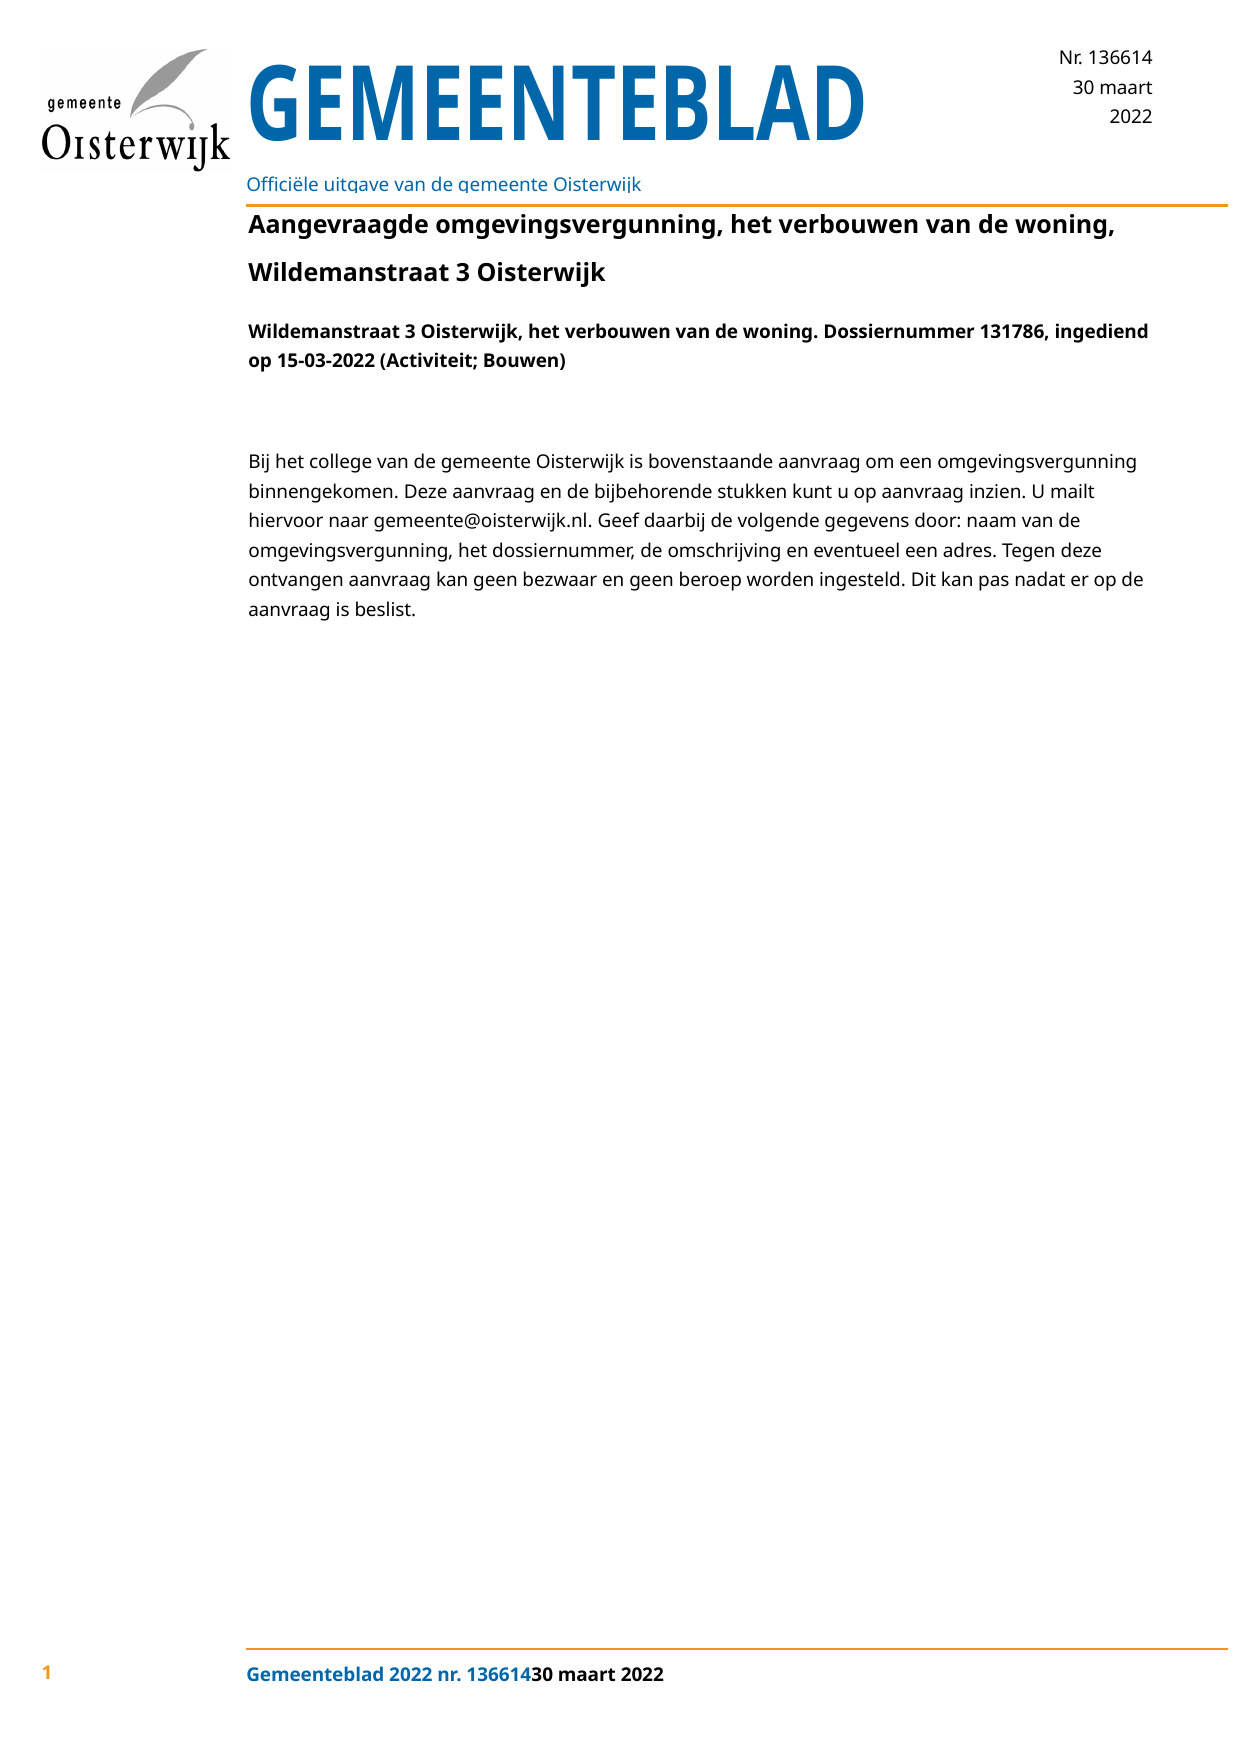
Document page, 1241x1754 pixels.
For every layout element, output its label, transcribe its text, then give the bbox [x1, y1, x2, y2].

text Wildemanstraat 3 Oisterwijk, het verbouwen van de woning. Dossiernummer 131786, ingediend op 15-03-2022 (Activiteit; Bouwen) [248, 318, 1152, 373]
picture [41, 47, 231, 172]
text Bij het college van de gemeente Oisterwijk is bovenstaande aanvraag om een omgevingsvergunning binnengekomen. Deze aanvraag en de bijbehorende stukken kunt u op aanvraag inzien. U mailt hiervoor naar gemeente@oisterwijk.nl. Geef daarbij de volgende gegevens door: naam van de omgevingsvergunning, het dossiernummer, de omschrijving en eventueel een adres. Tegen deze ontvangen aanvraag kan geen bezwaar en geen beroep worden ingesteld. Dit kan pas nadat er op de aanvraag is beslist. [248, 448, 1152, 622]
text Aangevraagde omgevingsvergunning, het verbouwen van de woning, Wildemanstraat 3 Oisterwijk [248, 207, 1152, 288]
